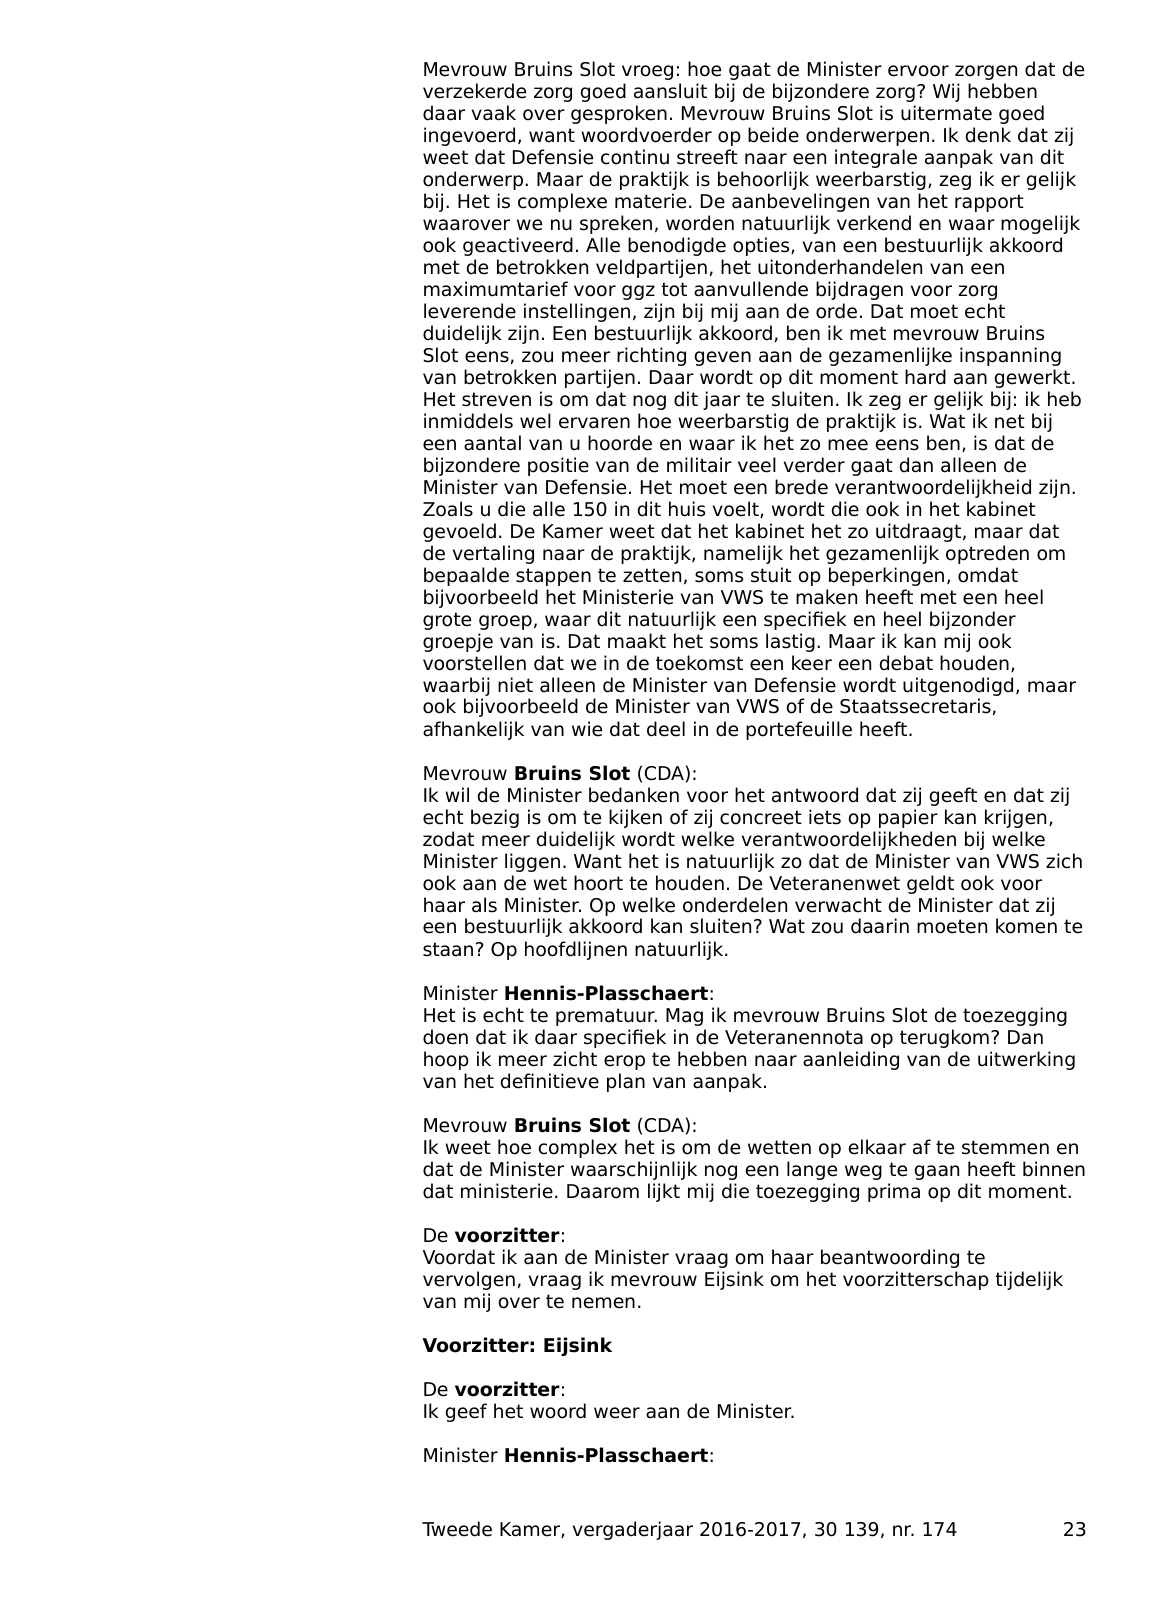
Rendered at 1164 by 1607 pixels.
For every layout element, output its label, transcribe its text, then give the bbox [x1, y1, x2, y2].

text Mevrouw Bruins Slot (CDA): [422, 1115, 1087, 1137]
text Voordat ik aan de Minister vraag om haar beantwoording te vervolgen, vraag ik mevrouw Eijsink om het voorzitterschap tijdelijk van mij over te nemen. [422, 1247, 1087, 1313]
text Ik wil de Minister bedanken voor het antwoord dat zij geeft en dat zij echt bezig is om te kijken of zij concreet iets op papier kan krijgen, zodat meer duidelijk wordt welke verantwoordelijkheden bij welke Minister liggen. Want het is natuurlijk zo dat de Minister van VWS zich ook aan de wet hoort te houden. De Veteranenwet geldt ook voor haar als Minister. Op welke onderdelen verwacht de Minister dat zij een bestuurlijk akkoord kan sluiten? Wat zou daarin moeten komen te staan? Op hoofdlijnen natuurlijk. [422, 784, 1087, 960]
text De voorzitter: [422, 1225, 1087, 1247]
text Ik geef het woord weer aan de Minister. [422, 1401, 1087, 1423]
text Mevrouw Bruins Slot (CDA): [422, 763, 1087, 784]
text Mevrouw Bruins Slot vroeg: hoe gaat de Minister ervoor zorgen dat de verzekerde zorg goed aansluit bij de bijzondere zorg? Wij hebben daar vaak over gesproken. Mevrouw Bruins Slot is uitermate goed ingevoerd, want woordvoerder op beide onderwerpen. Ik denk dat zij weet dat Defensie continu streeft naar een integrale aanpak van dit onderwerp. Maar de praktijk is behoorlijk weerbarstig, zeg ik er gelijk bij. Het is complexe materie. De aanbevelingen van het rapport waarover we nu spreken, worden natuurlijk verkend en waar mogelijk ook geactiveerd. Alle benodigde opties, van een bestuurlijk akkoord met de betrokken veldpartijen, het uitonderhandelen van een maximumtarief voor ggz tot aanvullende bijdragen voor zorg leverende instellingen, zijn bij mij aan de orde. Dat moet echt duidelijk zijn. Een bestuurlijk akkoord, ben ik met mevrouw Bruins Slot eens, zou meer richting geven aan de gezamenlijke inspanning van betrokken partijen. Daar wordt op dit moment hard aan gewerkt. Het streven is om dat nog dit jaar te sluiten. Ik zeg er gelijk bij: ik heb inmiddels wel ervaren hoe weerbarstig de praktijk is. Wat ik net bij een aantal van u hoorde en waar ik het zo mee eens ben, is dat de bijzondere positie van de militair veel verder gaat dan alleen de Minister van Defensie. Het moet een brede verantwoordelijkheid zijn. Zoals u die alle 150 in dit huis voelt, wordt die ook in het kabinet gevoeld. De Kamer weet dat het kabinet het zo uitdraagt, maar dat de vertaling naar de praktijk, namelijk het gezamenlijk optreden om bepaalde stappen te zetten, soms stuit op beperkingen, omdat bijvoorbeeld het Ministerie van VWS te maken heeft met een heel grote groep, waar dit natuurlijk een specifiek en heel bijzonder groepje van is. Dat maakt het soms lastig. Maar ik kan mij ook voorstellen dat we in de toekomst een keer een debat houden, waarbij niet alleen de Minister van Defensie wordt uitgenodigd, maar ook bijvoorbeeld de Minister van VWS of de Staatssecretaris, afhankelijk van wie dat deel in de portefeuille heeft. [422, 59, 1087, 740]
subtitle Voorzitter: Eijsink [422, 1335, 1087, 1357]
text Het is echt te prematuur. Mag ik mevrouw Bruins Slot de toezegging doen dat ik daar specifiek in de Veteranennota op terugkom? Dan hoop ik meer zicht erop te hebben naar aanleiding van de uitwerking van het definitieve plan van aanpak. [422, 1004, 1087, 1092]
text Minister Hennis-Plasschaert: [422, 1445, 1087, 1467]
text De voorzitter: [422, 1379, 1087, 1401]
text Minister Hennis-Plasschaert: [422, 983, 1087, 1004]
text Ik weet hoe complex het is om de wetten op elkaar af te stemmen en dat de Minister waarschijnlijk nog een lange weg te gaan heeft binnen dat ministerie. Daarom lijkt mij die toezegging prima op dit moment. [422, 1137, 1087, 1203]
